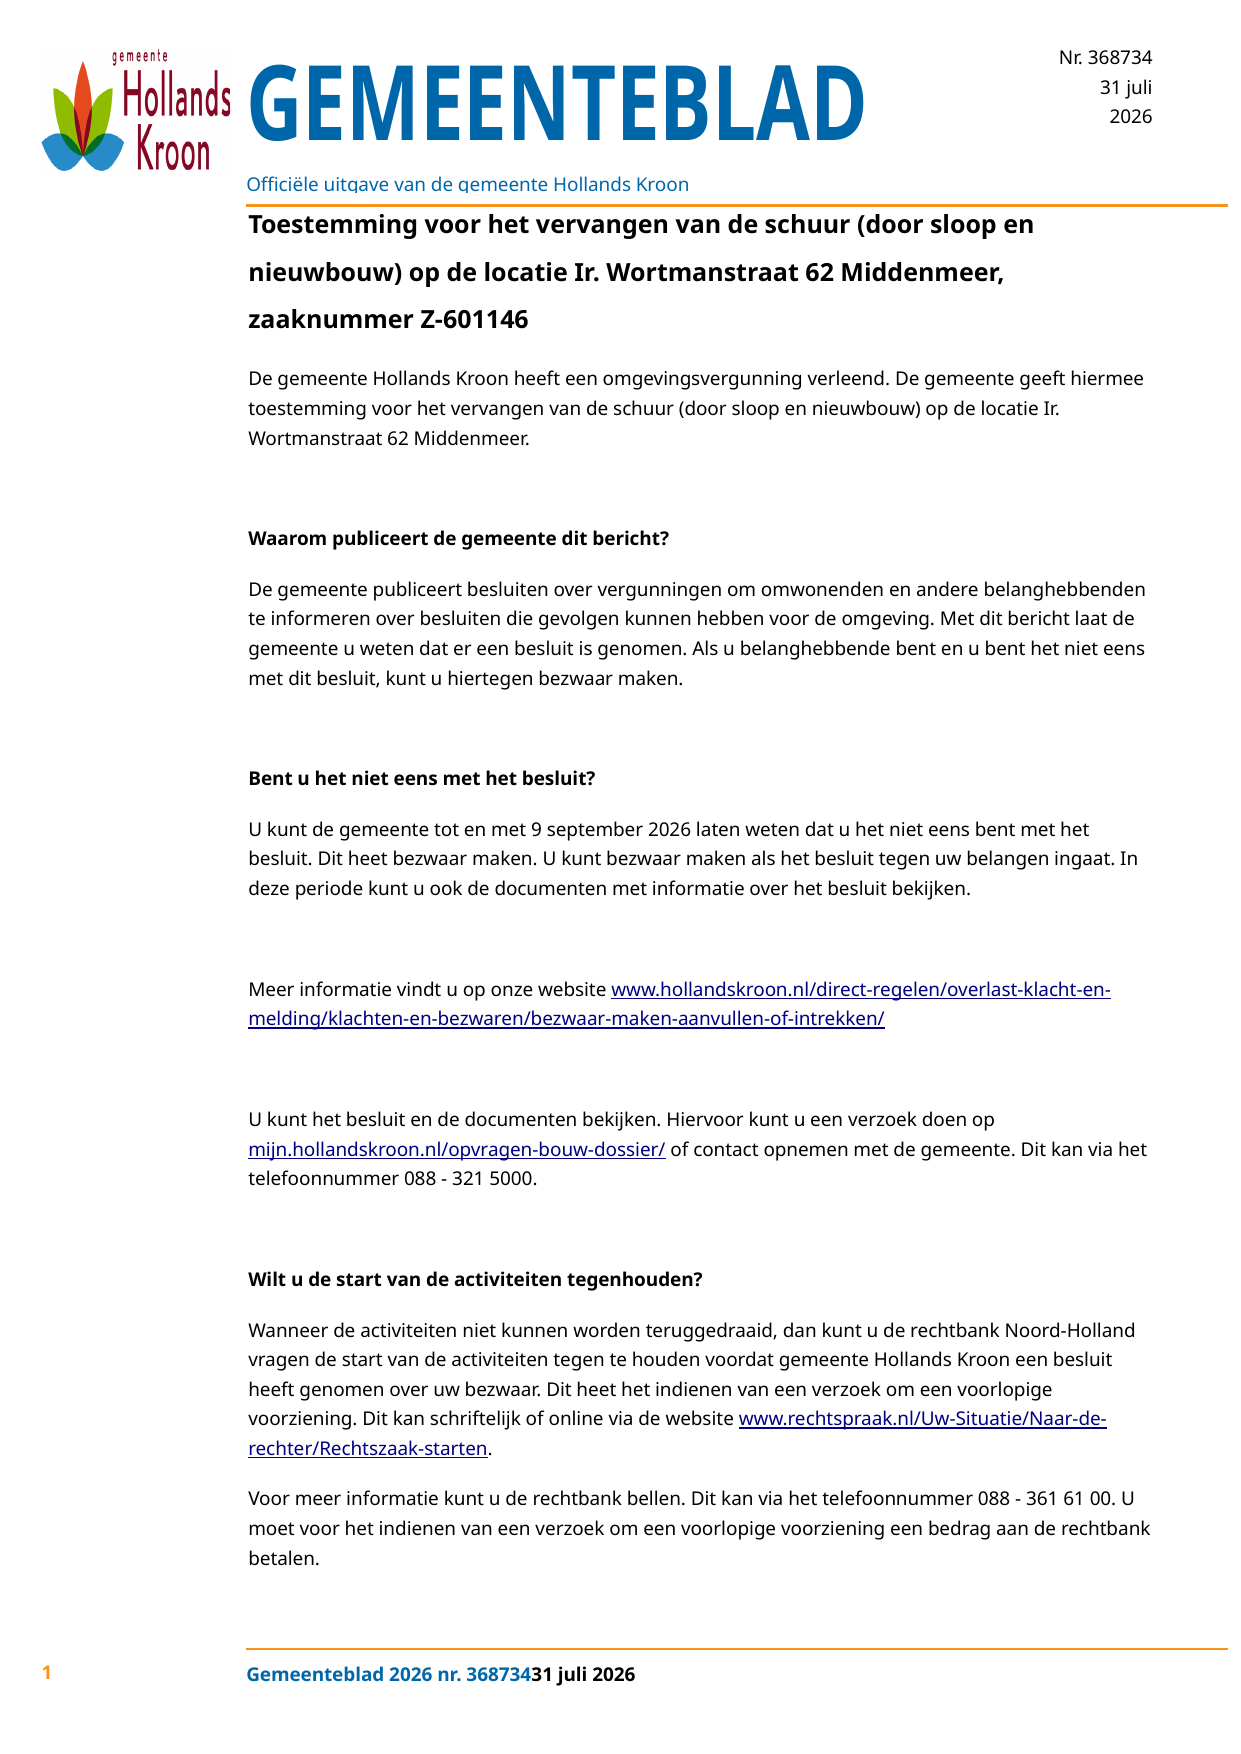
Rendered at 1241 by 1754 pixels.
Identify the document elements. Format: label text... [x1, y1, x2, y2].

text Voor meer informatie kunt u de rechtbank bellen. Dit kan via het telefoonnummer 088 - 361 61 00. U moet voor het indienen van een verzoek om een voorlopige voorziening een bedrag aan de rechtbank betalen. [248, 1486, 1152, 1570]
text De gemeente publiceert besluiten over vergunningen om omwonenden en andere belanghebbenden te informeren over besluiten die gevolgen kunnen hebben voor de omgeving. Met dit bericht laat de gemeente u weten dat er een besluit is genomen. Als u belanghebbende bent en u bent het niet eens met dit besluit, kunt u hiertegen bezwaar maken. [248, 576, 1152, 690]
picture [41, 47, 231, 172]
text Bent u het niet eens met het besluit? [248, 766, 1152, 791]
text Toestemming voor het vervangen van de schuur (door sloop en nieuwbouw) op de locatie Ir. Wortmanstraat 62 Middenmeer, zaaknummer Z-601146 [248, 207, 1152, 336]
text U kunt de gemeente tot en met 9 september 2026 laten weten dat u het niet eens bent met het besluit. Dit heet bezwaar maken. U kunt bezwaar maken als het besluit tegen uw belangen ingaat. In deze periode kunt u ook de documenten met informatie over het besluit bekijken. [248, 816, 1152, 901]
text Wilt u de start van de activiteiten tegenhouden? [248, 1266, 1152, 1292]
text Meer informatie vindt u op onze website www.hollandskroon.nl/direct-regelen/overlast-klacht-en-melding/klachten-en-bezwaren/bezwaar-maken-aanvullen-of-intrekken/ [248, 976, 1152, 1031]
text Wanneer de activiteiten niet kunnen worden teruggedraaid, dan kunt u de rechtbank Noord-Holland vragen de start van de activiteiten tegen te houden voordat gemeente Hollands Kroon een besluit heeft genomen over uw bezwaar. Dit heet het indienen van een verzoek om een voorlopige voorziening. Dit kan schriftelijk of online via de website www.rechtspraak.nl/Uw-Situatie/Naar-de-rechter/Rechtszaak-starten. [248, 1317, 1152, 1461]
text U kunt het besluit en de documenten bekijken. Hiervoor kunt u een verzoek doen op mijn.hollandskroon.nl/opvragen-bouw-dossier/ of contact opnemen met de gemeente. Dit kan via het telefoonnummer 088 - 321 5000. [248, 1106, 1152, 1191]
text Waarom publiceert de gemeente dit bericht? [248, 526, 1152, 551]
text De gemeente Hollands Kroon heeft een omgevingsvergunning verleend. De gemeente geeft hiermee toestemming voor het vervangen van de schuur (door sloop en nieuwbouw) op de locatie Ir. Wortmanstraat 62 Middenmeer. [248, 366, 1152, 450]
